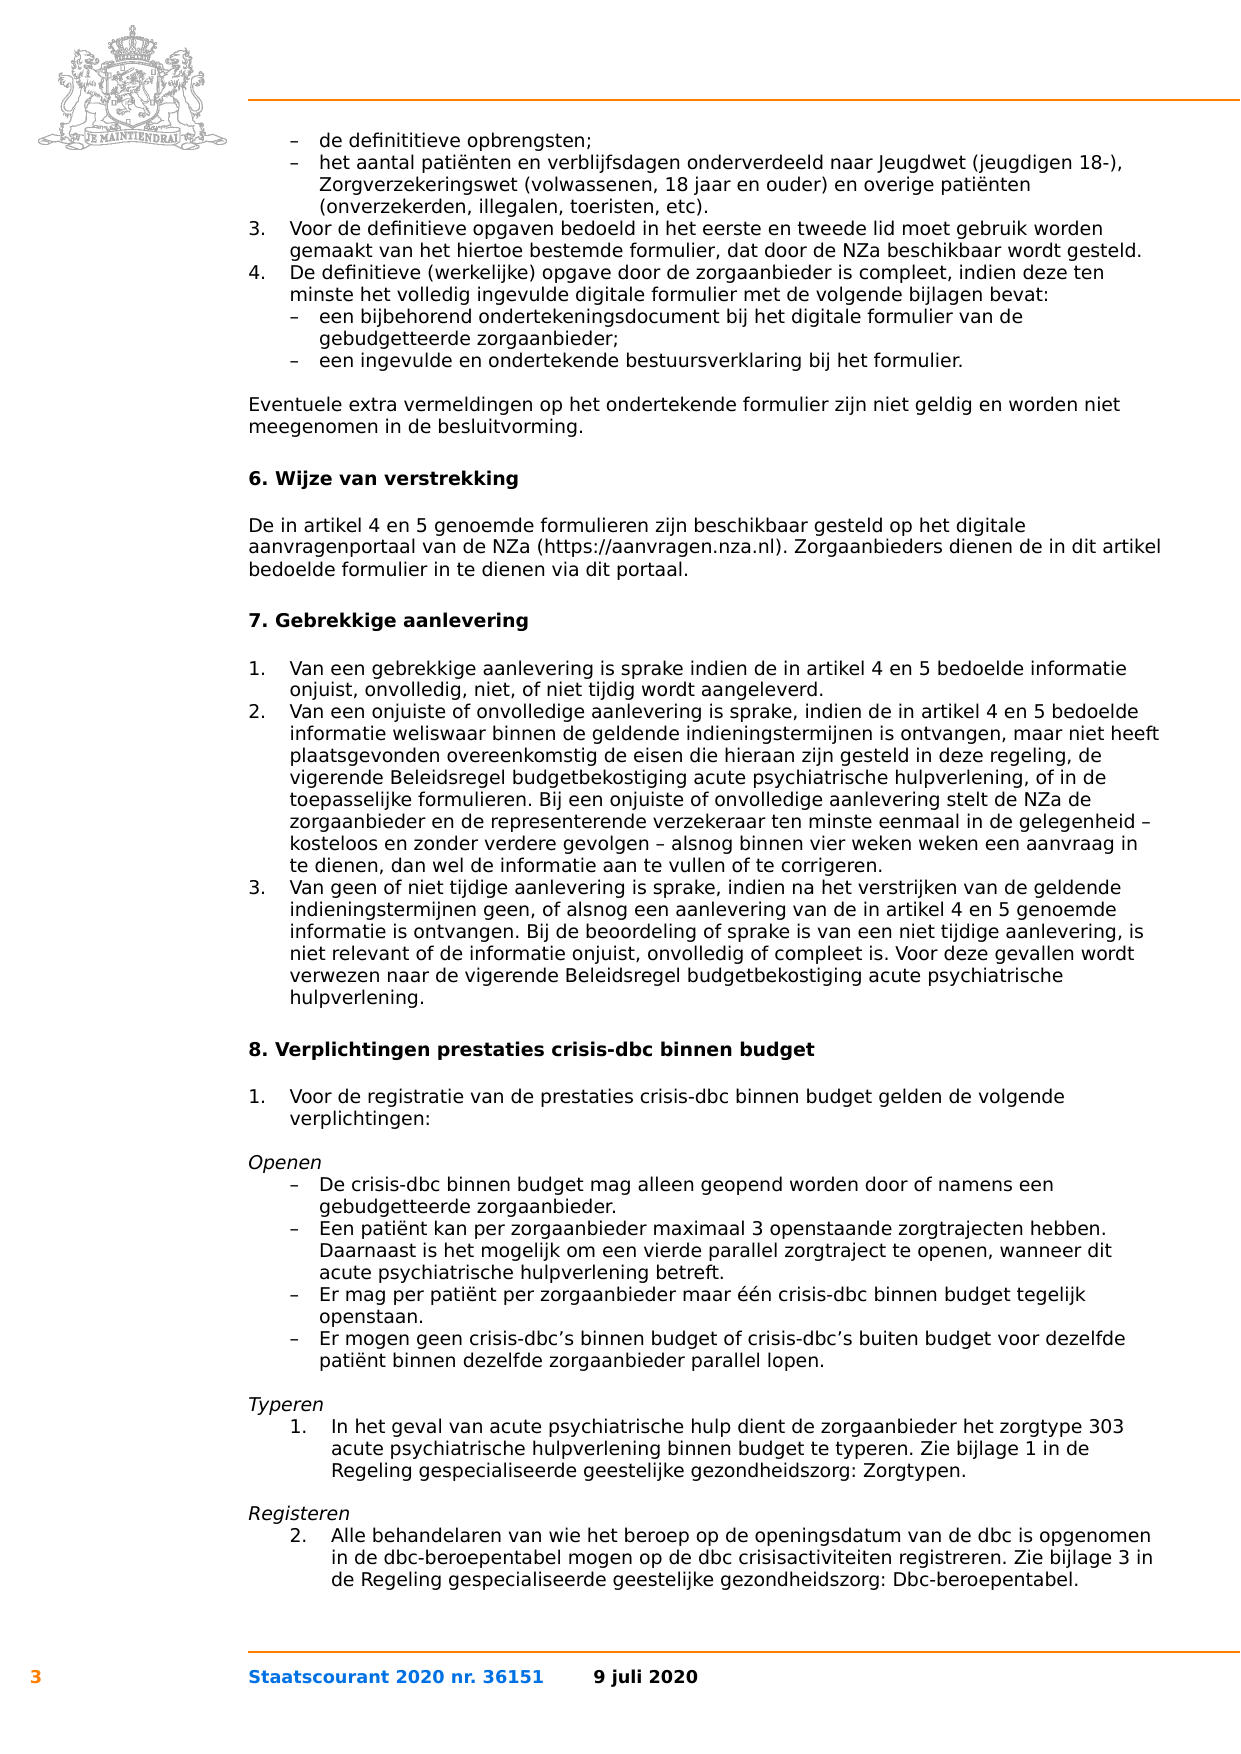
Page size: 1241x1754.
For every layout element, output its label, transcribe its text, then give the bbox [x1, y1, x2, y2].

text – een bijbehorend ondertekeningsdocument bij het digitale formulier van de gebudgetteerde zorgaanbieder; [289, 306, 1163, 350]
text – Een patiënt kan per zorgaanbieder maximaal 3 openstaande zorgtrajecten hebben. Daarnaast is het mogelijk om een vierde parallel zorgtraject te openen, wanneer dit acute psychiatrische hulpverlening betreft. [289, 1218, 1163, 1284]
text 1. In het geval van acute psychiatrische hulp dient de zorgaanbieder het zorgtype 303 acute psychiatrische hulpverlening binnen budget te typeren. Zie bijlage 1 in de Regeling gespecialiseerde geestelijke gezondheidszorg: Zorgtypen. [289, 1416, 1163, 1481]
text De in artikel 4 en 5 genoemde formulieren zijn beschikbaar gesteld op het digitale aanvragenportaal van de NZa (https://aanvragen.nza.nl). Zorgaanbieders dienen de in dit artikel bedoelde formulier in te dienen via dit portaal. [248, 514, 1163, 580]
text – Er mag per patiënt per zorgaanbieder maar één crisis-dbc binnen budget tegelijk openstaan. [289, 1284, 1163, 1328]
text – het aantal patiënten en verblijfsdagen onderverdeeld naar Jeugdwet (jeugdigen 18-), Zorgverzekeringswet (volwassenen, 18 jaar en ouder) en overige patiënten (onverzekerden, illegalen, toeristen, etc). [289, 152, 1163, 218]
text 2. Alle behandelaren van wie het beroep op de openingsdatum van de dbc is opgenomen in de dbc-beroepentabel mogen op de dbc crisisactiviteiten registreren. Zie bijlage 3 in de Regeling gespecialiseerde geestelijke gezondheidszorg: Dbc-beroepentabel. [289, 1525, 1163, 1591]
subtitle 6. Wijze van verstrekking [248, 467, 1163, 489]
text 1. Voor de registratie van de prestaties crisis-dbc binnen budget gelden de volgende verplichtingen: [248, 1086, 1163, 1130]
text – Er mogen geen crisis-dbc’s binnen budget of crisis-dbc’s buiten budget voor dezelfde patiënt binnen dezelfde zorgaanbieder parallel lopen. [289, 1328, 1163, 1372]
subtitle 7. Gebrekkige aanlevering [248, 610, 1163, 632]
picture [38, 25, 227, 150]
text – een ingevulde en ondertekende bestuursverklaring bij het formulier. [289, 350, 1163, 372]
subtitle 8. Verplichtingen prestaties crisis-dbc binnen budget [248, 1039, 1163, 1061]
text 2. Van een onjuiste of onvolledige aanlevering is sprake, indien de in artikel 4 en 5 bedoelde informatie weliswaar binnen de geldende indieningstermijnen is ontvangen, maar niet heeft plaatsgevonden overeenkomstig de eisen die hieraan zijn gesteld in deze regeling, de vigerende Beleidsregel budgetbekostiging acute psychiatrische hulpverlening, of in de toepasselijke formulieren. Bij een onjuiste of onvolledige aanlevering stelt de NZa de zorgaanbieder en de representerende verzekeraar ten minste eenmaal in de gelegenheid – kosteloos en zonder verdere gevolgen – alsnog binnen vier weken weken een aanvraag in te dienen, dan wel de informatie aan te vullen of te corrigeren. [248, 701, 1163, 877]
text Eventuele extra vermeldingen op het ondertekende formulier zijn niet geldig en worden niet meegenomen in de besluitvorming. [248, 393, 1163, 437]
text 1. Van een gebrekkige aanlevering is sprake indien de in artikel 4 en 5 bedoelde informatie onjuist, onvolledig, niet, of niet tijdig wordt aangeleverd. [248, 657, 1163, 701]
subtitle Typeren [248, 1393, 1163, 1416]
subtitle Registeren [248, 1503, 1163, 1525]
subtitle Openen [248, 1152, 1163, 1174]
text – de definititieve opbrengsten; [289, 130, 1163, 152]
text – De crisis-dbc binnen budget mag alleen geopend worden door of namens een gebudgetteerde zorgaanbieder. [289, 1174, 1163, 1218]
text 3. Voor de definitieve opgaven bedoeld in het eerste en tweede lid moet gebruik worden gemaakt van het hiertoe bestemde formulier, dat door de NZa beschikbaar wordt gesteld. [248, 218, 1163, 262]
text 4. De definitieve (werkelijke) opgave door de zorgaanbieder is compleet, indien deze ten minste het volledig ingevulde digitale formulier met de volgende bijlagen bevat: [248, 262, 1163, 306]
text 3. Van geen of niet tijdige aanlevering is sprake, indien na het verstrijken van de geldende indieningstermijnen geen, of alsnog een aanlevering van de in artikel 4 en 5 genoemde informatie is ontvangen. Bij de beoordeling of sprake is van een niet tijdige aanlevering, is niet relevant of de informatie onjuist, onvolledig of compleet is. Voor deze gevallen wordt verwezen naar de vigerende Beleidsregel budgetbekostiging acute psychiatrische hulpverlening. [248, 877, 1163, 1009]
